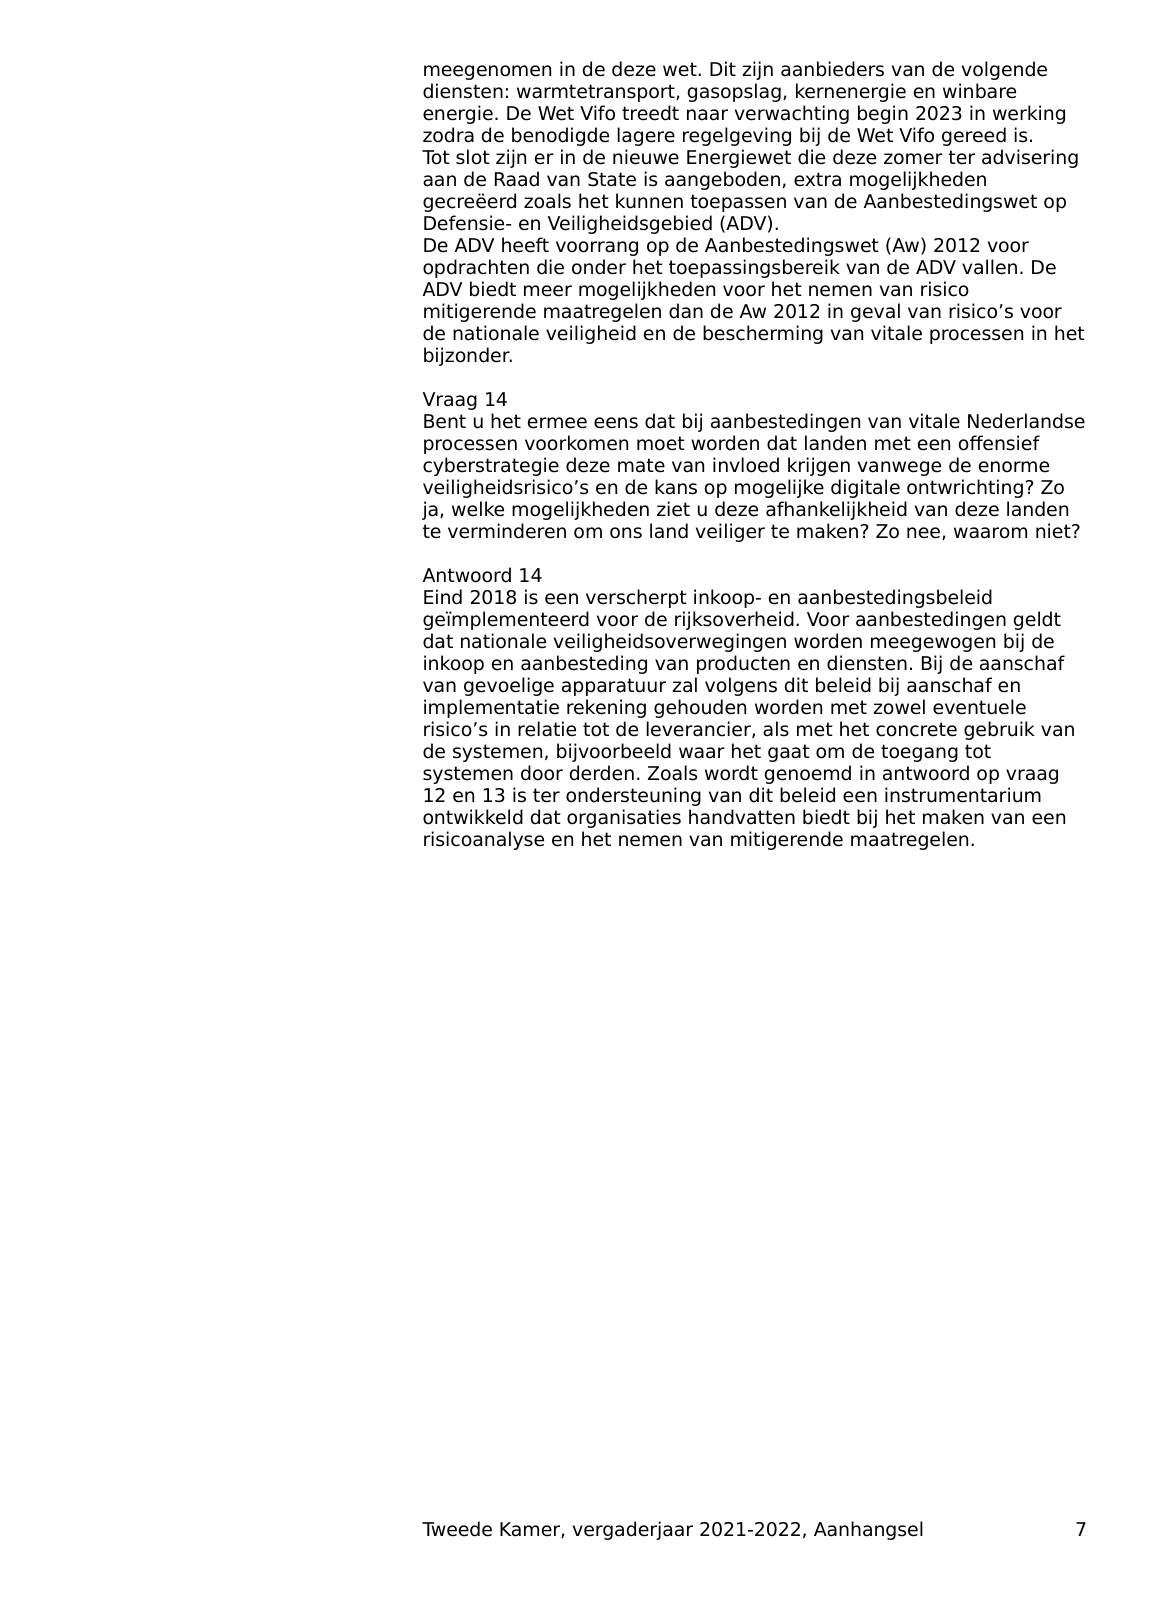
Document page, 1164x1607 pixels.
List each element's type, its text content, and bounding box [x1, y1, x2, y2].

text De ADV heeft voorrang op de Aanbestedingswet (Aw) 2012 voor opdrachten die onder het toepassingsbereik van de ADV vallen. De ADV biedt meer mogelijkheden voor het nemen van risico mitigerende maatregelen dan de Aw 2012 in geval van risico’s voor de nationale veiligheid en de bescherming van vitale processen in het bijzonder. [422, 235, 1087, 367]
text meegenomen in de deze wet. Dit zijn aanbieders van de volgende diensten: warmtetransport, gasopslag, kernenergie en winbare energie. De Wet Vifo treedt naar verwachting begin 2023 in werking zodra de benodigde lagere regelgeving bij de Wet Vifo gereed is. [422, 59, 1087, 147]
text Tot slot zijn er in de nieuwe Energiewet die deze zomer ter advisering aan de Raad van State is aangeboden, extra mogelijkheden gecreëerd zoals het kunnen toepassen van de Aanbestedingswet op Defensie- en Veiligheidsgebied (ADV). [422, 147, 1087, 235]
text Bent u het ermee eens dat bij aanbestedingen van vitale Nederlandse processen voorkomen moet worden dat landen met een offensief cyberstrategie deze mate van invloed krijgen vanwege de enorme veiligheidsrisico’s en de kans op mogelijke digitale ontwrichting? Zo ja, welke mogelijkheden ziet u deze afhankelijkheid van deze landen te verminderen om ons land veiliger te maken? Zo nee, waarom niet? [422, 411, 1087, 543]
text Eind 2018 is een verscherpt inkoop- en aanbestedingsbeleid geïmplementeerd voor de rijksoverheid. Voor aanbestedingen geldt dat nationale veiligheidsoverwegingen worden meegewogen bij de inkoop en aanbesteding van producten en diensten. Bij de aanschaf van gevoelige apparatuur zal volgens dit beleid bij aanschaf en implementatie rekening gehouden worden met zowel eventuele risico’s in relatie tot de leverancier, als met het concrete gebruik van de systemen, bijvoorbeeld waar het gaat om de toegang tot systemen door derden. Zoals wordt genoemd in antwoord op vraag 12 en 13 is ter ondersteuning van dit beleid een instrumentarium ontwikkeld dat organisaties handvatten biedt bij het maken van een risicoanalyse en het nemen van mitigerende maatregelen. [422, 587, 1087, 851]
text Vraag 14 [422, 389, 1087, 411]
text Antwoord 14 [422, 565, 1087, 587]
